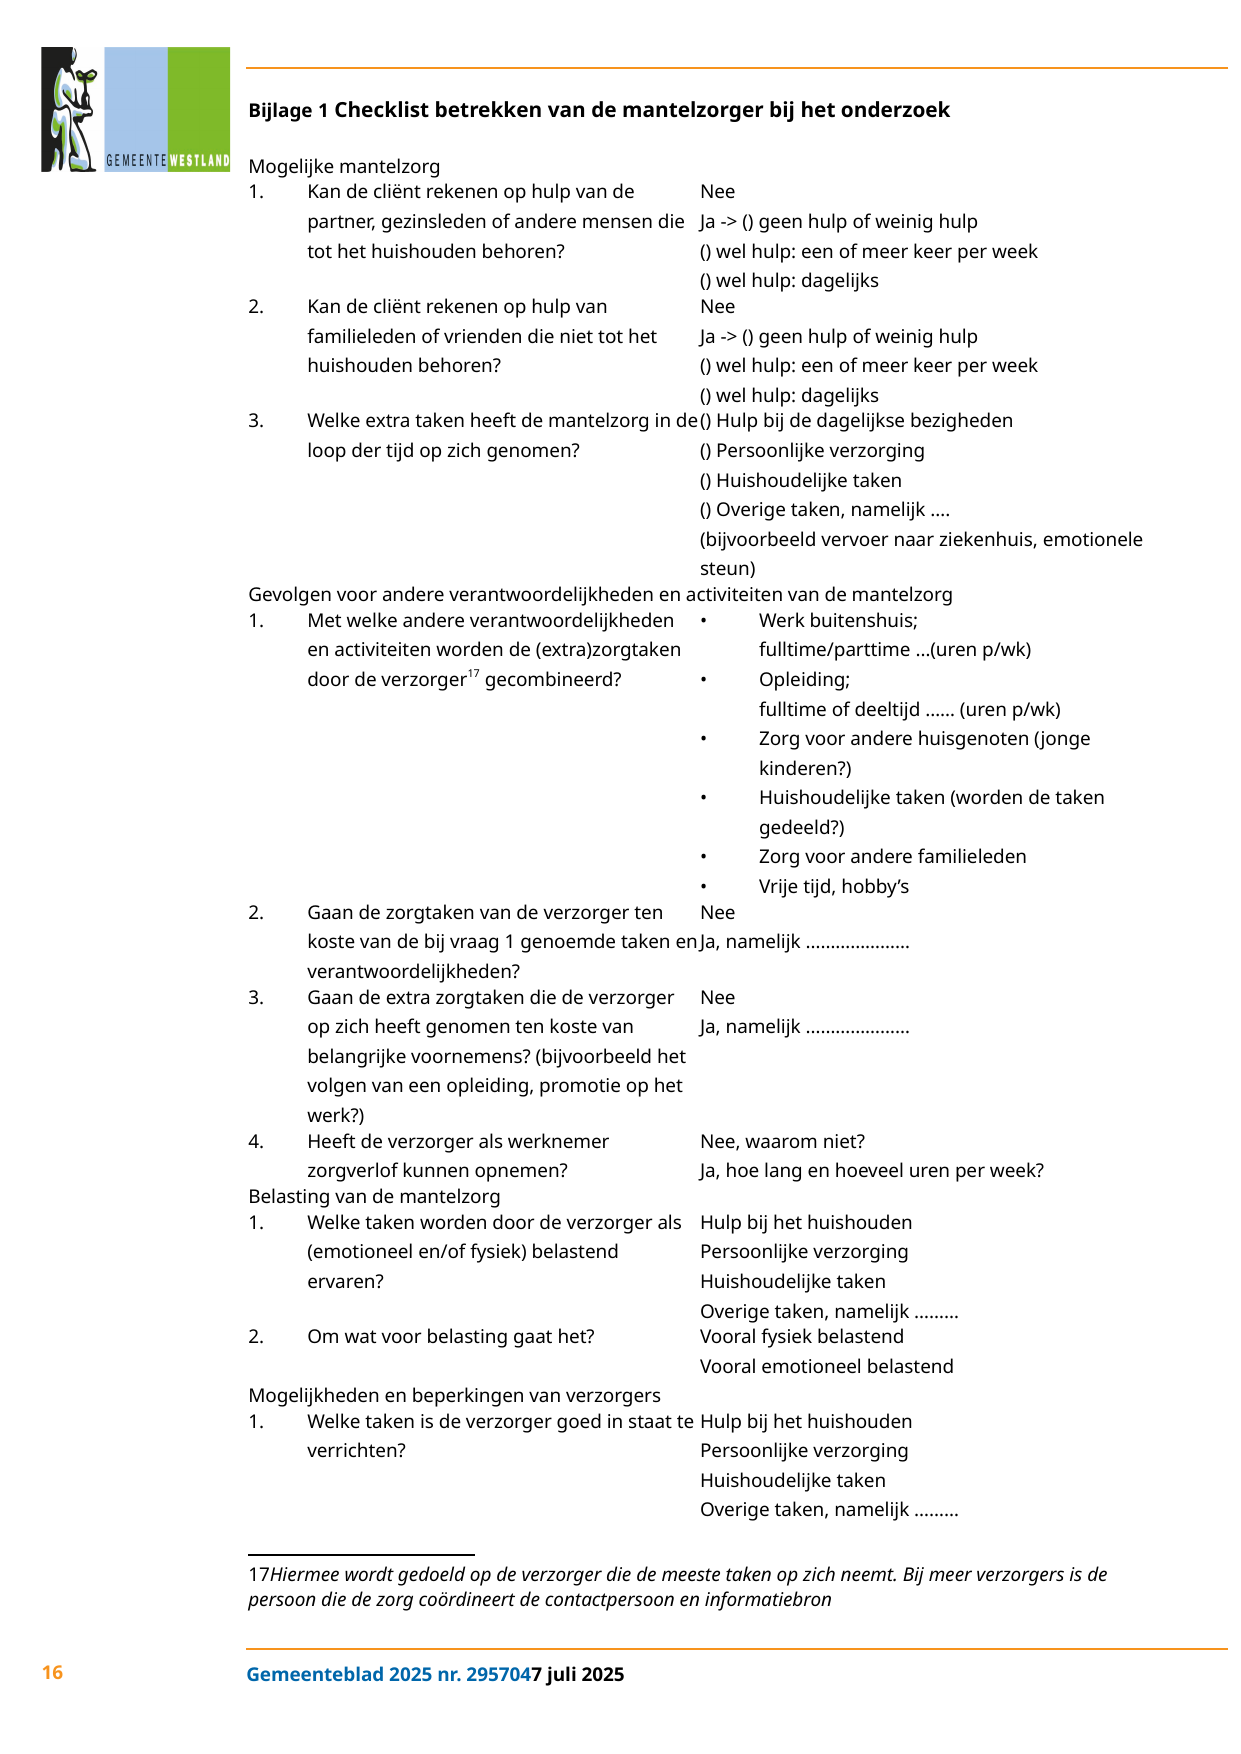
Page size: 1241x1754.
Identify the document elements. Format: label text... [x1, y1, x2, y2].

table_cell Heeft de verzorger als werknemer zorgverlof kunnen opnemen? [248, 1128, 700, 1183]
table_cell Werk buitenshuis; fulltime/parttime …(uren p/wk) Opleiding; fulltime of deeltijd …… (uren p/wk) Zorg voor andere huisgenoten (jonge kinderen?) Huishoudelijke taken (worden de taken gedeeld?) Zorg voor andere familieleden Vrije tijd, hobby’s [700, 607, 1152, 899]
table_cell Met welke andere verantwoordelijkheden en activiteiten worden de (extra)zorgtaken door de verzorger gecombineerd? [248, 607, 700, 899]
table_cell Nee Ja -> () geen hulp of weinig hulp () wel hulp: een of meer keer per week () wel hulp: dagelijks [700, 293, 1152, 408]
text Bijlage 1 Checklist betrekken van de mantelzorger bij het onderzoek [248, 95, 1152, 123]
picture [41, 47, 231, 172]
table_cell Welke taken is de verzorger goed in staat te verrichten? [248, 1408, 700, 1522]
table_cell Vooral fysiek belastend Vooral emotioneel belastend [700, 1324, 1152, 1379]
table_cell Gaan de zorgtaken van de verzorger ten koste van de bij vraag 1 genoemde taken en verantwoordelijkheden? [248, 899, 700, 984]
table_cell Nee Ja, namelijk ………………… [700, 899, 1152, 984]
table_cell Om wat voor belasting gaat het? [248, 1324, 700, 1379]
table_cell Hulp bij het huishouden Persoonlijke verzorging Huishoudelijke taken Overige taken, namelijk ……… [700, 1408, 1152, 1522]
table_cell Belasting van de mantelzorg [248, 1183, 1152, 1209]
table_header Mogelijke mantelzorg [248, 153, 1152, 179]
table_cell Nee Ja -> () geen hulp of weinig hulp () wel hulp: een of meer keer per week () wel hulp: dagelijks [700, 179, 1152, 293]
table_cell Nee, waarom niet? Ja, hoe lang en hoeveel uren per week? [700, 1128, 1152, 1183]
table_cell Gaan de extra zorgtaken die de verzorger op zich heeft genomen ten koste van belangrijke voornemens? (bijvoorbeeld het volgen van een opleiding, promotie op het werk?) [248, 984, 700, 1128]
table_cell Kan de cliënt rekenen op hulp van familieleden of vrienden die niet tot het huishouden behoren? [248, 293, 700, 408]
table_cell Gevolgen voor andere verantwoordelijkheden en activiteiten van de mantelzorg [248, 581, 1152, 607]
table_cell Welke taken worden door de verzorger als (emotioneel en/of fysiek) belastend ervaren? [248, 1209, 700, 1323]
table_cell () Hulp bij de dagelijkse bezigheden () Persoonlijke verzorging () Huishoudelijke taken () Overige taken, namelijk …. (bijvoorbeeld vervoer naar ziekenhuis, emotionele steun) [700, 408, 1152, 581]
table_cell Welke extra taken heeft de mantelzorg in de loop der tijd op zich genomen? [248, 408, 700, 581]
table_header Mogelijkheden en beperkingen van verzorgers [248, 1382, 1152, 1408]
table_cell Hulp bij het huishouden Persoonlijke verzorging Huishoudelijke taken Overige taken, namelijk ……… [700, 1209, 1152, 1323]
table_cell Kan de cliënt rekenen op hulp van de partner, gezinsleden of andere mensen die tot het huishouden behoren? [248, 179, 700, 293]
table_cell Nee Ja, namelijk ………………… [700, 984, 1152, 1128]
